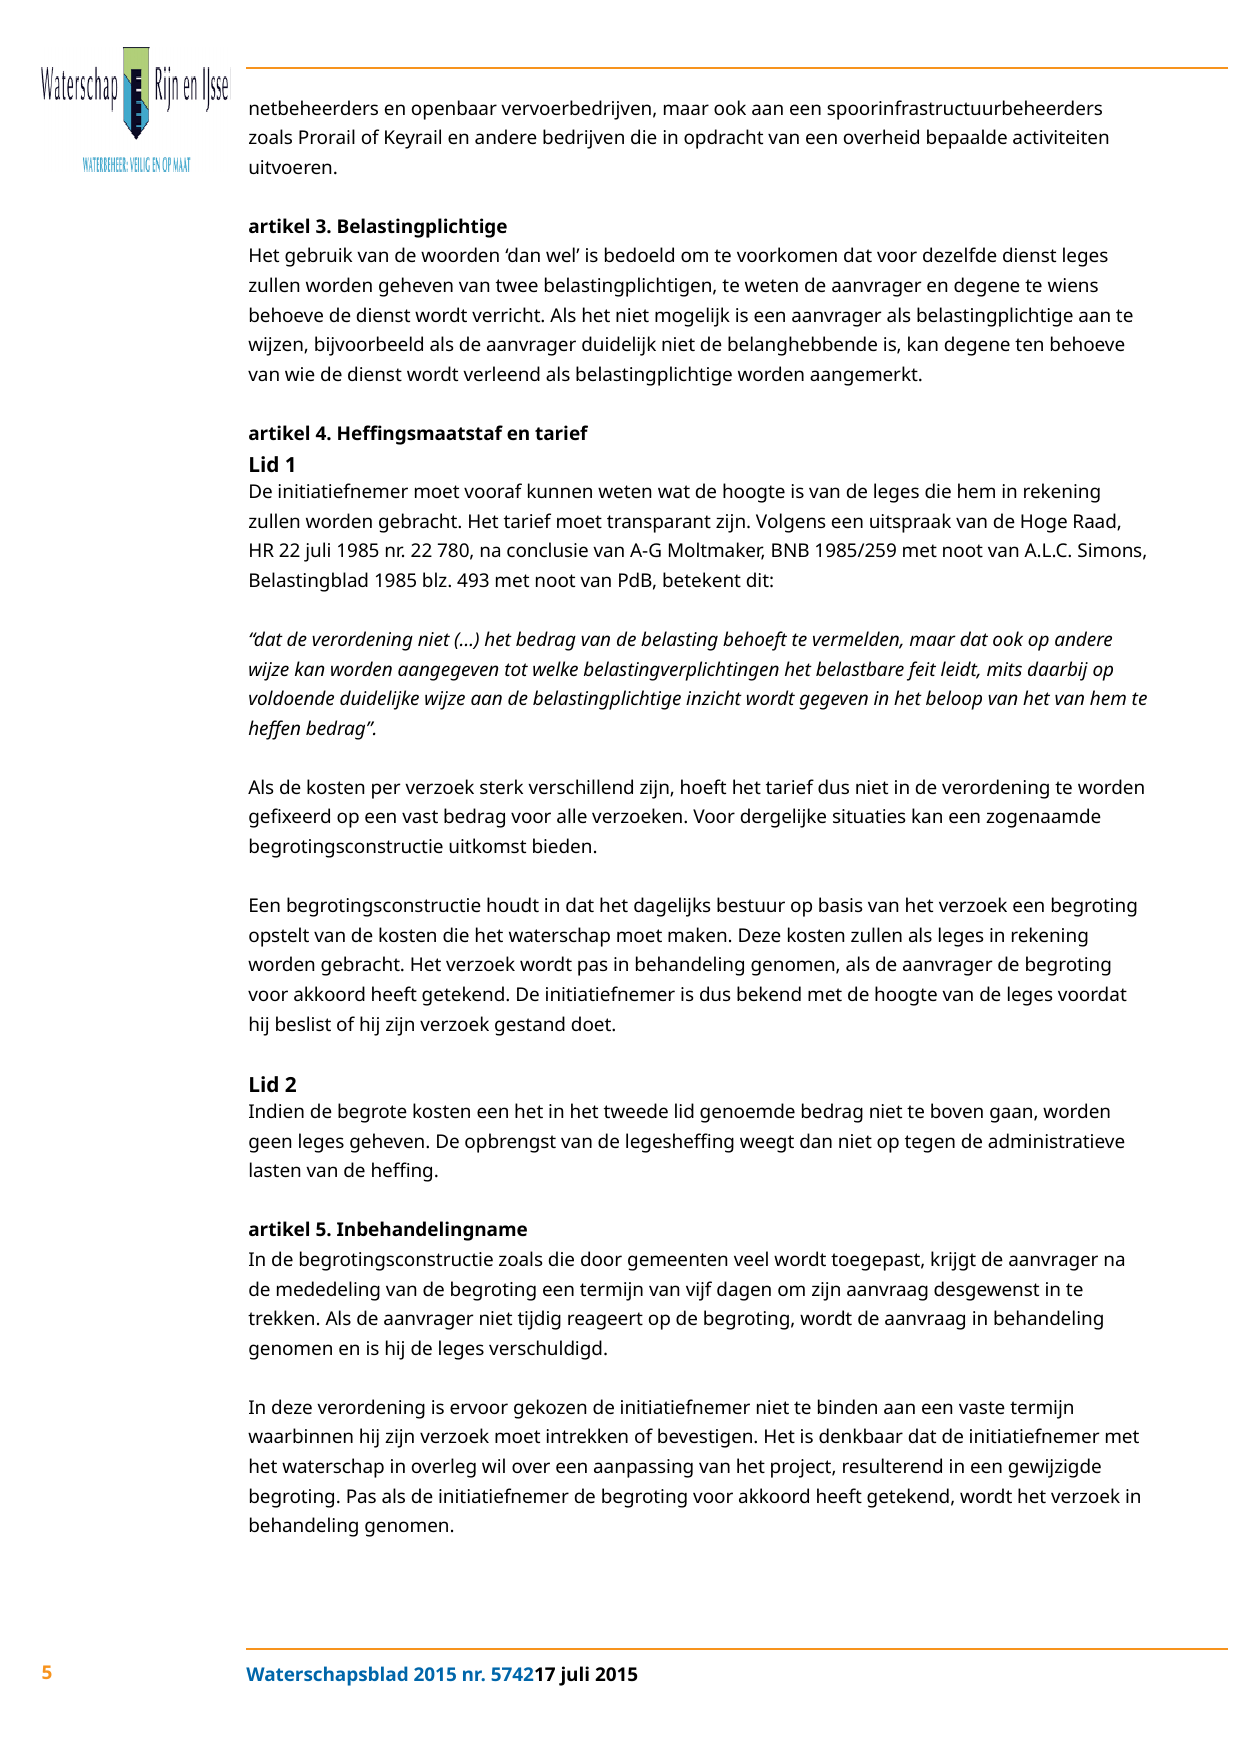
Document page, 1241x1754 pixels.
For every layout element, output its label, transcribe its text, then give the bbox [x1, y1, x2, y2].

text De initiatiefnemer moet vooraf kunnen weten wat de hoogte is van de leges die hem in rekening zullen worden gebracht. Het tarief moet transparant zijn. Volgens een uitspraak van de Hoge Raad, HR 22 juli 1985 nr. 22 780, na conclusie van A-G Moltmaker, BNB 1985/259 met noot van A.L.C. Simons, Belastingblad 1985 blz. 493 met noot van PdB, betekent dit: [248, 478, 1152, 593]
picture [41, 47, 231, 172]
text Lid 2 [248, 1070, 1152, 1098]
text Het gebruik van de woorden ‘dan wel’ is bedoeld om te voorkomen dat voor dezelfde dienst leges zullen worden geheven van twee belastingplichtigen, te weten de aanvrager en degene te wiens behoeve de dienst wordt verricht. Als het niet mogelijk is een aanvrager als belastingplichtige aan te wijzen, bijvoorbeeld als de aanvrager duidelijk niet de belanghebbende is, kan degene ten behoeve van wie de dienst wordt verleend als belastingplichtige worden aangemerkt. [248, 243, 1152, 387]
text artikel 4. Heffingsmaatstaf en tarief [248, 420, 1152, 446]
text In deze verordening is ervoor gekozen de initiatiefnemer niet te binden aan een vaste termijn waarbinnen hij zijn verzoek moet intrekken of bevestigen. Het is denkbaar dat de initiatiefnemer met het waterschap in overleg wil over een aanpassing van het project, resulterend in een gewijzigde begroting. Pas als de initiatiefnemer de begroting voor akkoord heeft getekend, wordt het verzoek in behandeling genomen. [248, 1394, 1152, 1538]
text “dat de verordening niet (…) het bedrag van de belasting behoeft te vermelden, maar dat ook op andere wijze kan worden aangegeven tot welke belastingverplichtingen het belastbare feit leidt, mits daarbij op voldoende duidelijke wijze aan de belastingplichtige inzicht wordt gegeven in het beloop van het van hem te heffen bedrag”. [248, 626, 1152, 741]
text Indien de begrote kosten een het in het tweede lid genoemde bedrag niet te boven gaan, worden geen leges geheven. De opbrengst van de legesheffing weegt dan niet op tegen de administratieve lasten van de heffing. [248, 1098, 1152, 1183]
text Een begrotingsconstructie houdt in dat het dagelijks bestuur op basis van het verzoek een begroting opstelt van de kosten die het waterschap moet maken. Deze kosten zullen als leges in rekening worden gebracht. Het verzoek wordt pas in behandeling genomen, als de aanvrager de begroting voor akkoord heeft getekend. De initiatiefnemer is dus bekend met de hoogte van de leges voordat hij beslist of hij zijn verzoek gestand doet. [248, 892, 1152, 1036]
text Lid 1 [248, 450, 1152, 478]
text artikel 3. Belastingplichtige [248, 213, 1152, 239]
text In de begrotingsconstructie zoals die door gemeenten veel wordt toegepast, krijgt de aanvrager na de mededeling van de begroting een termijn van vijf dagen om zijn aanvraag desgewenst in te trekken. Als de aanvrager niet tijdig reageert op de begroting, wordt de aanvraag in behandeling genomen en is hij de leges verschuldigd. [248, 1246, 1152, 1361]
text netbeheerders en openbaar vervoerbedrijven, maar ook aan een spoorinfrastructuurbeheerders zoals Prorail of Keyrail en andere bedrijven die in opdracht van een overheid bepaalde activiteiten uitvoeren. [248, 95, 1152, 180]
text Als de kosten per verzoek sterk verschillend zijn, hoeft het tarief dus niet in de verordening te worden gefixeerd op een vast bedrag voor alle verzoeken. Voor dergelijke situaties kan een zogenaamde begrotingsconstructie uitkomst bieden. [248, 774, 1152, 859]
text artikel 5. Inbehandelingname [248, 1217, 1152, 1242]
